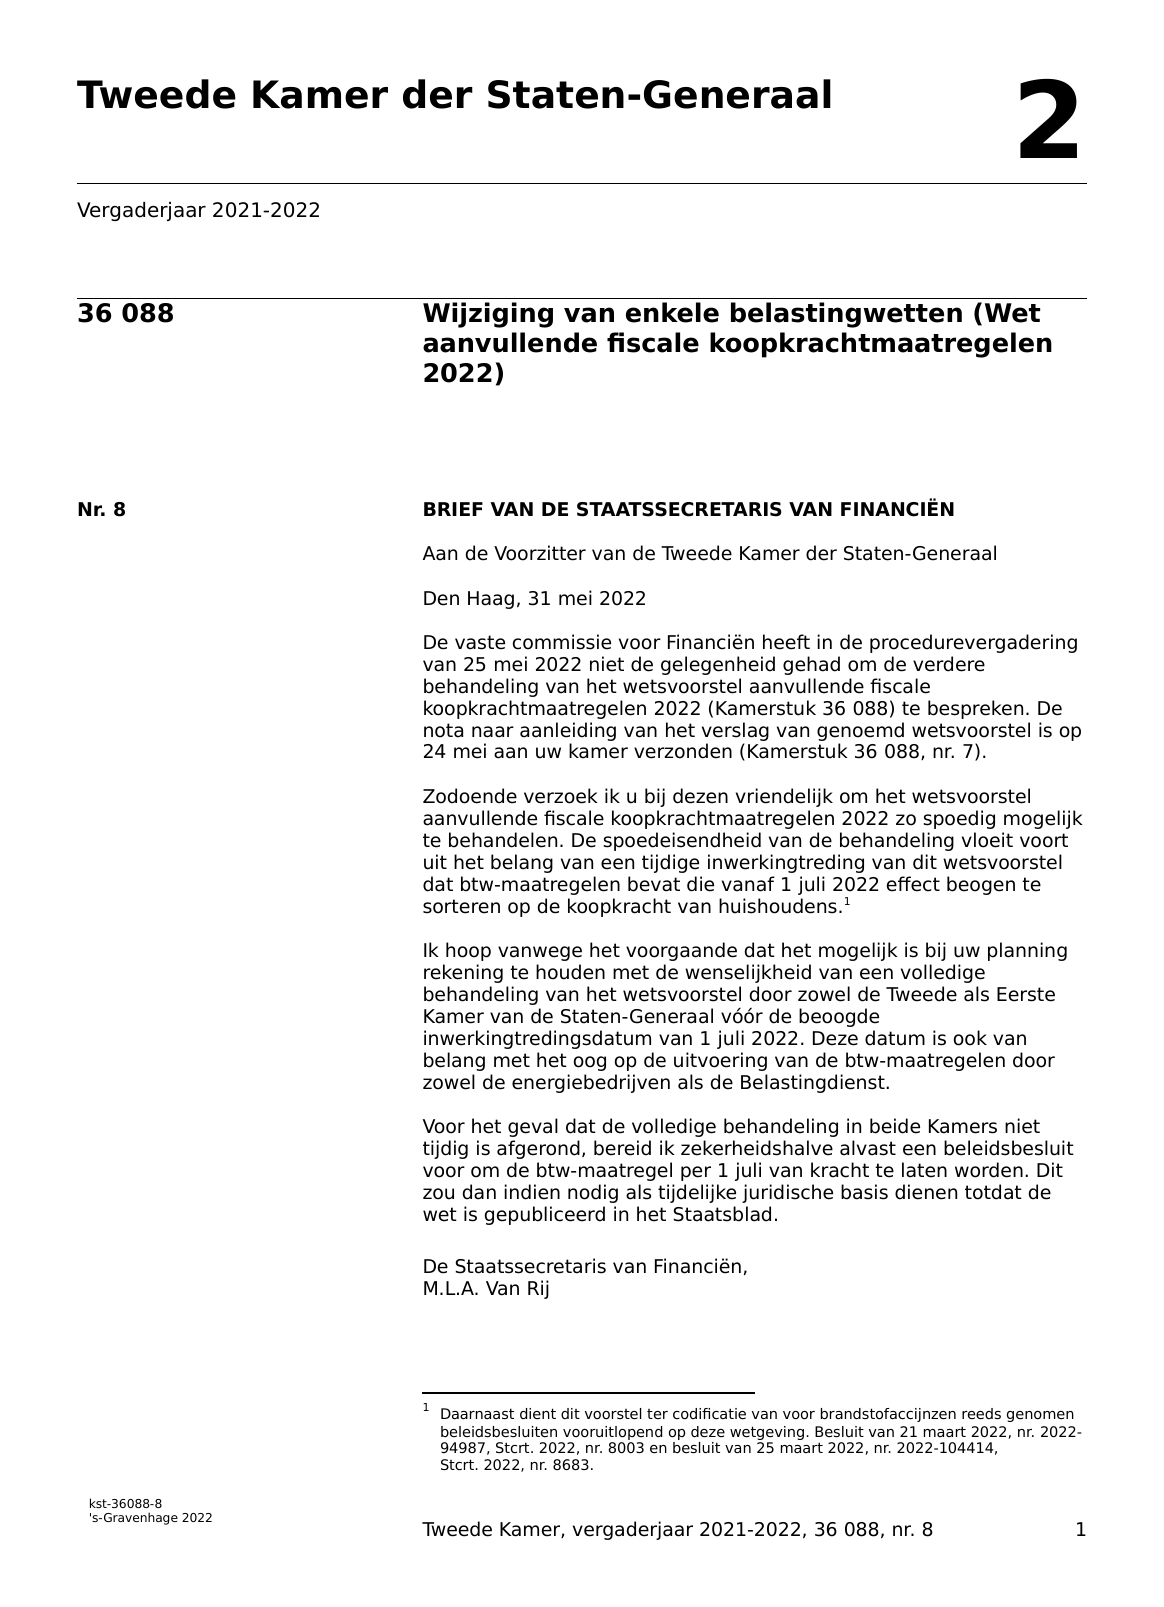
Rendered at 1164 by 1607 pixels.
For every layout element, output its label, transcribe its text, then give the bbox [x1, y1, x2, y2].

subtitle Nr. 8 BRIEF VAN DE STAATSSECRETARIS VAN FINANCIËN [77, 499, 1087, 521]
text kst-36088-8 [88, 1497, 323, 1511]
text Daarnaast dient dit voorstel ter codificatie van voor brandstofaccijnzen reeds genomen beleidsbesluiten vooruitlopend op deze wetgeving. Besluit van 21 maart 2022, nr. 2022-94987, Stcrt. 2022, nr. 8003 en besluit van 25 maart 2022, nr. 2022-104414, Stcrt. 2022, nr. 8683. [422, 1402, 1087, 1474]
text Den Haag, 31 mei 2022 [422, 587, 1087, 609]
table_header Tweede Kamer der Staten-Generaal [77, 59, 886, 183]
text Aan de Voorzitter van de Tweede Kamer der Staten-Generaal [422, 543, 1087, 565]
text Ik hoop vanwege het voorgaande dat het mogelijk is bij uw planning rekening te houden met de wenselijkheid van een volledige behandeling van het wetsvoorstel door zowel de Tweede als Eerste Kamer van de Staten-Generaal vóór de beoogde inwerkingtredingsdatum van 1 juli 2022. Deze datum is ook van belang met het oog op de uitvoering van de btw-maatregelen door zowel de energiebedrijven als de Belastingdienst. [422, 940, 1087, 1093]
subtitle 36 088 Wijziging van enkele belastingwetten (Wet aanvullende fiscale koopkrachtmaatregelen 2022) [77, 299, 1087, 388]
table_header 2 [886, 59, 1087, 183]
table_cell Vergaderjaar 2021-2022 [77, 184, 1087, 298]
text 's-Gravenhage 2022 [88, 1511, 323, 1525]
text Voor het geval dat de volledige behandeling in beide Kamers niet tijdig is afgerond, bereid ik zekerheidshalve alvast een beleidsbesluit voor om de btw-maatregel per 1 juli van kracht te laten worden. Dit zou dan indien nodig als tijdelijke juridische basis dienen totdat de wet is gepubliceerd in het Staatsblad. [422, 1116, 1087, 1226]
text Zodoende verzoek ik u bij dezen vriendelijk om het wetsvoorstel aanvullende fiscale koopkrachtmaatregelen 2022 zo spoedig mogelijk te behandelen. De spoedeisendheid van de behandeling vloeit voort uit het belang van een tijdige inwerkingtreding van dit wetsvoorstel dat btw-maatregelen bevat die vanaf 1 juli 2022 effect beogen te sorteren op de koopkracht van huishoudens. [422, 786, 1087, 917]
text De vaste commissie voor Financiën heeft in de procedurevergadering van 25 mei 2022 niet de gelegenheid gehad om de verdere behandeling van het wetsvoorstel aanvullende fiscale koopkrachtmaatregelen 2022 (Kamerstuk 36 088) te bespreken. De nota naar aanleiding van het verslag van genoemd wetsvoorstel is op 24 mei aan uw kamer verzonden (Kamerstuk 36 088, nr. 7). [422, 632, 1087, 763]
text De Staatssecretaris van Financiën, M.L.A. Van Rij [422, 1256, 1087, 1299]
